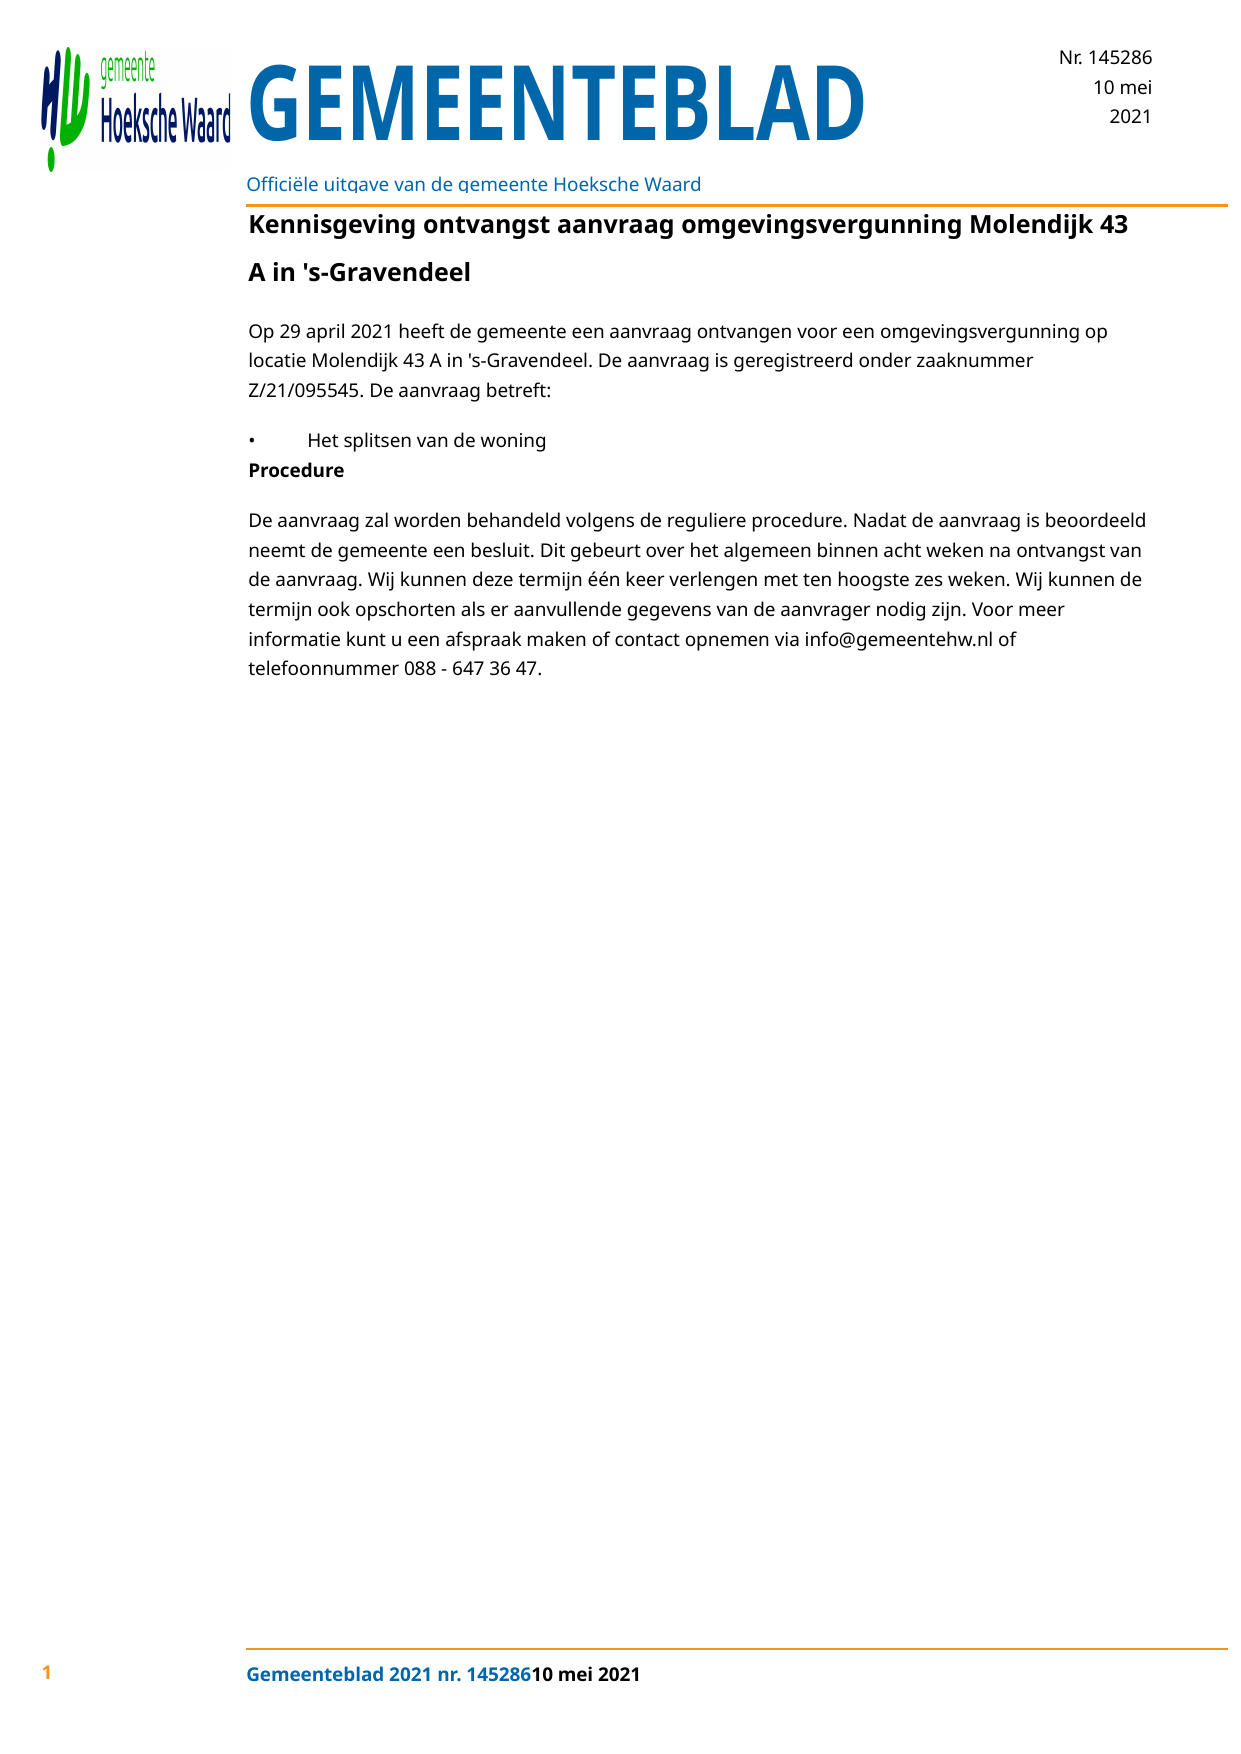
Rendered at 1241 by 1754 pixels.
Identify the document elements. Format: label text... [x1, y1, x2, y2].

picture [41, 47, 231, 172]
text De aanvraag zal worden behandeld volgens de reguliere procedure. Nadat de aanvraag is beoordeeld neemt de gemeente een besluit. Dit gebeurt over het algemeen binnen acht weken na ontvangst van de aanvraag. Wij kunnen deze termijn één keer verlengen met ten hoogste zes weken. Wij kunnen de termijn ook opschorten als er aanvullende gegevens van de aanvrager nodig zijn. Voor meer informatie kunt u een afspraak maken of contact opnemen via info@gemeentehw.nl of telefoonnummer 088 - 647 36 47. [248, 507, 1152, 681]
text Op 29 april 2021 heeft de gemeente een aanvraag ontvangen voor een omgevingsvergunning op locatie Molendijk 43 A in 's-Gravendeel. De aanvraag is geregistreerd onder zaaknummer Z/21/095545. De aanvraag betreft: [248, 318, 1152, 403]
text Procedure [248, 457, 1152, 483]
list Het splitsen van de woning [248, 427, 1152, 453]
text Kennisgeving ontvangst aanvraag omgevingsvergunning Molendijk 43 A in 's-Gravendeel [248, 207, 1152, 288]
